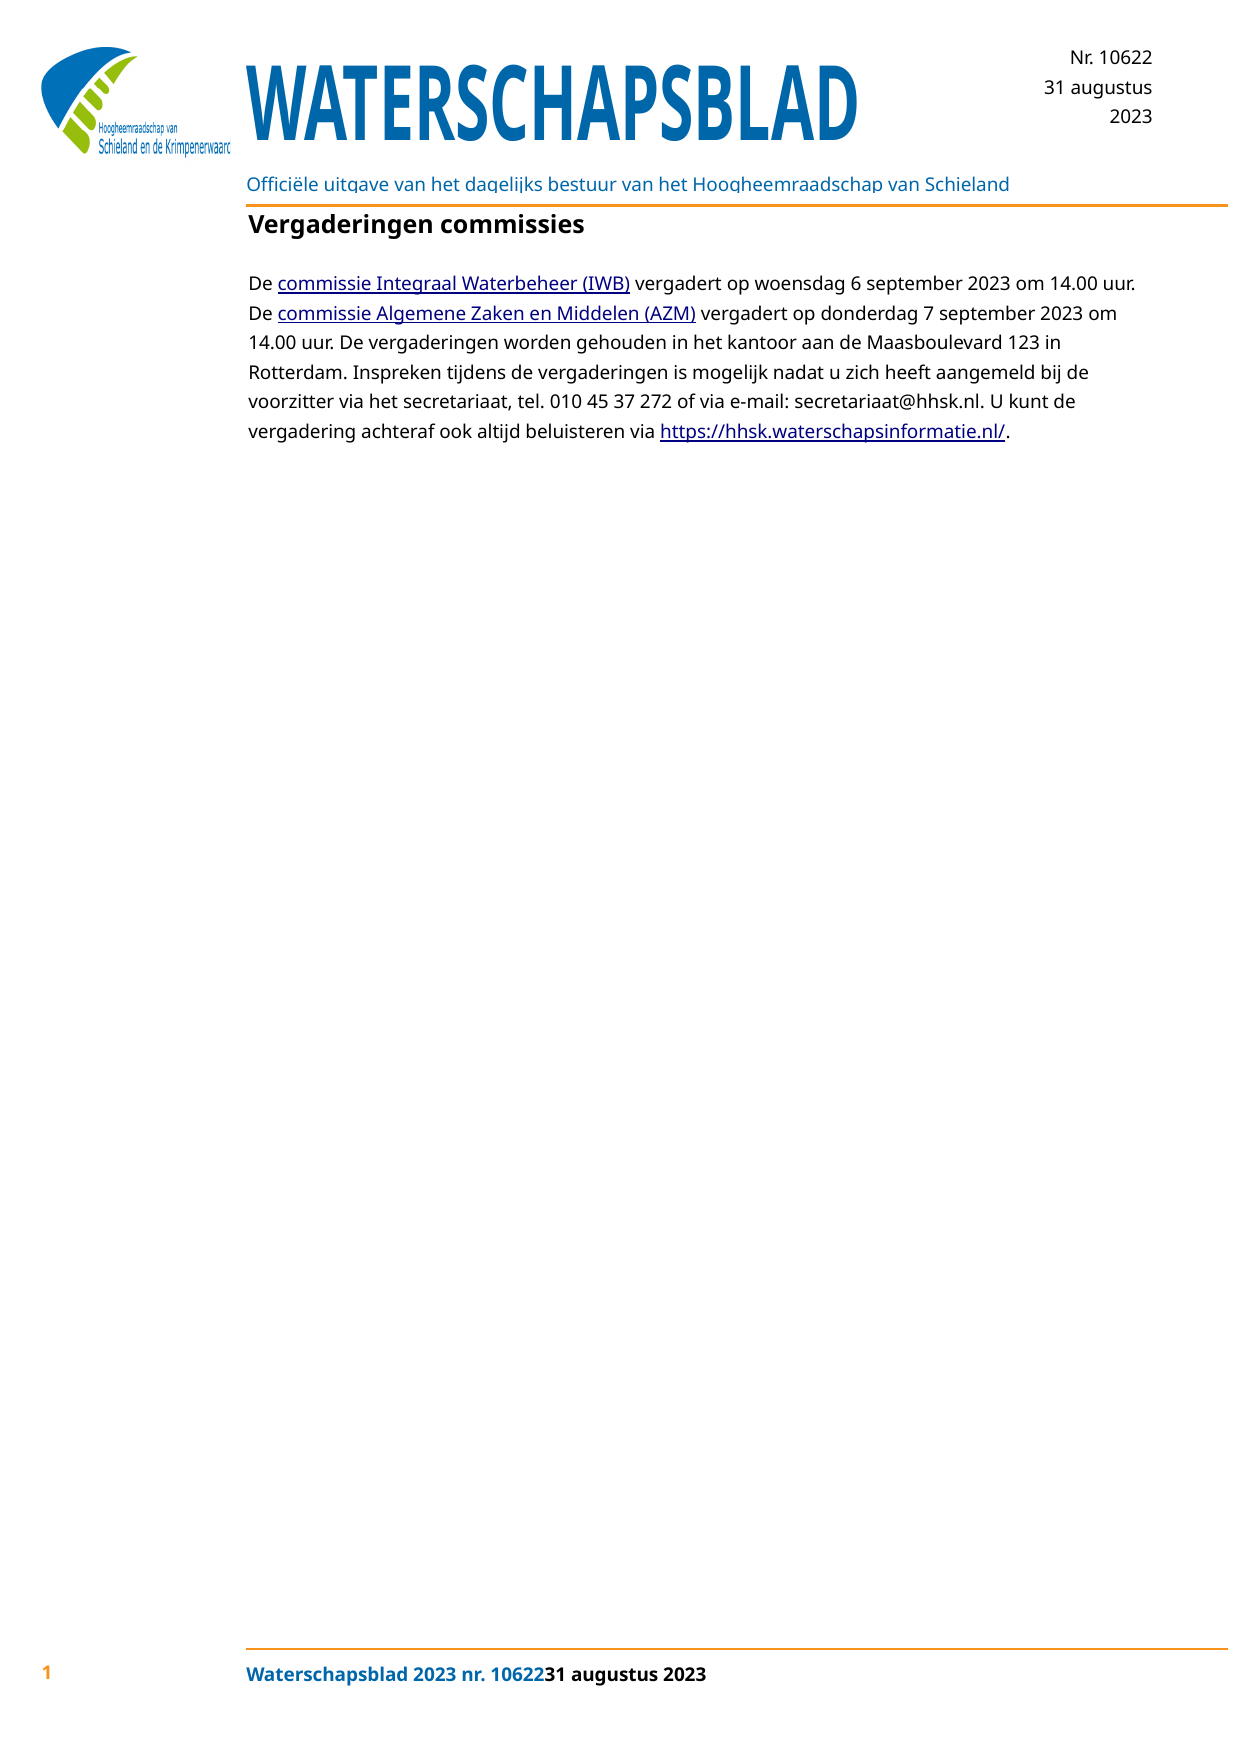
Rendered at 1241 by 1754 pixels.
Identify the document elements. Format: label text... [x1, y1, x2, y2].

picture [41, 47, 231, 172]
text De commissie Integraal Waterbeheer (IWB) vergadert op woensdag 6 september 2023 om 14.00 uur. De commissie Algemene Zaken en Middelen (AZM) vergadert op donderdag 7 september 2023 om 14.00 uur. De vergaderingen worden gehouden in het kantoor aan de Maasboulevard 123 in Rotterdam. Inspreken tijdens de vergaderingen is mogelijk nadat u zich heeft aangemeld bij de voorzitter via het secretariaat, tel. 010 45 37 272 of via e-mail: secretariaat@hhsk.nl. U kunt de vergadering achteraf ook altijd beluisteren via https://hhsk.waterschapsinformatie.nl/. [248, 270, 1152, 444]
text Vergaderingen commissies [248, 207, 1152, 241]
